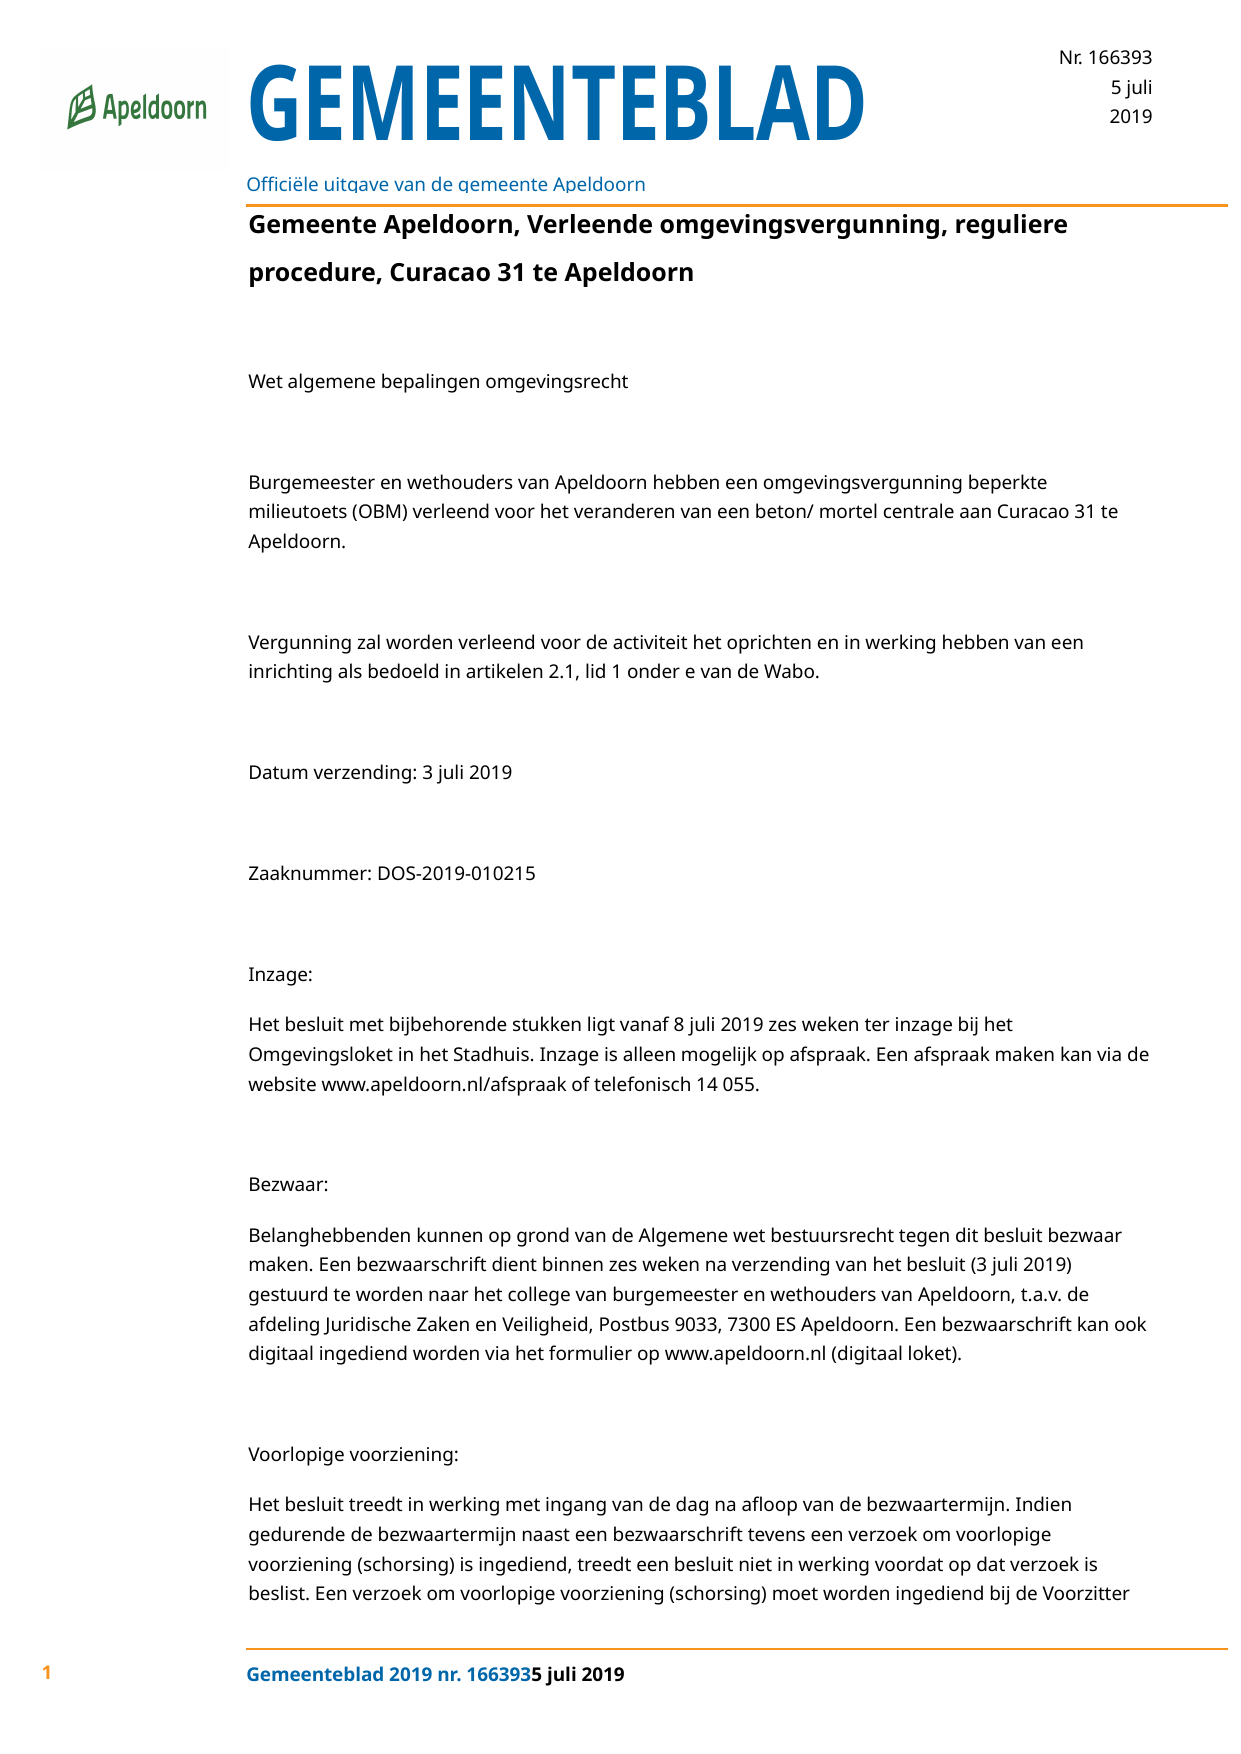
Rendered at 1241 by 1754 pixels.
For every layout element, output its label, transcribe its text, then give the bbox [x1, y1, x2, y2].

text Voorlopige voorziening: [248, 1441, 1152, 1467]
text Vergunning zal worden verleend voor de activiteit het oprichten en in werking hebben van een inrichting als bedoeld in artikelen 2.1, lid 1 onder e van de Wabo. [248, 629, 1152, 684]
text Burgemeester en wethouders van Apeldoorn hebben een omgevingsvergunning beperkte milieutoets (OBM) verleend voor het veranderen van een beton/ mortel centrale aan Curacao 31 te Apeldoorn. [248, 469, 1152, 554]
text Zaaknummer: DOS-2019-010215 [248, 860, 1152, 886]
text Het besluit met bijbehorende stukken ligt vanaf 8 juli 2019 zes weken ter inzage bij het Omgevingsloket in het Stadhuis. Inzage is alleen mogelijk op afspraak. Een afspraak maken kan via de website www.apeldoorn.nl/afspraak of telefonisch 14 055. [248, 1012, 1152, 1097]
text Belanghebbenden kunnen op grond van de Algemene wet bestuursrecht tegen dit besluit bezwaar maken. Een bezwaarschrift dient binnen zes weken na verzending van het besluit (3 juli 2019) gestuurd te worden naar het college van burgemeester en wethouders van Apeldoorn, t.a.v. de afdeling Juridische Zaken en Veiligheid, Postbus 9033, 7300 ES Apeldoorn. Een bezwaarschrift kan ook digitaal ingediend worden via het formulier op www.apeldoorn.nl (digitaal loket). [248, 1222, 1152, 1366]
text Wet algemene bepalingen omgevingsrecht [248, 368, 1152, 394]
text Bezwaar: [248, 1172, 1152, 1197]
text Gemeente Apeldoorn, Verleende omgevingsvergunning, reguliere procedure, Curacao 31 te Apeldoorn [248, 207, 1152, 288]
text Inzage: [248, 961, 1152, 987]
text Het besluit treedt in werking met ingang van de dag na afloop van de bezwaartermijn. Indien gedurende de bezwaartermijn naast een bezwaarschrift tevens een verzoek om voorlopige voorziening (schorsing) is ingediend, treedt een besluit niet in werking voordat op dat verzoek is beslist. Een verzoek om voorlopige voorziening (schorsing) moet worden ingediend bij de Voorzitter [248, 1492, 1152, 1606]
text Datum verzending: 3 juli 2019 [248, 759, 1152, 785]
picture [41, 47, 231, 172]
